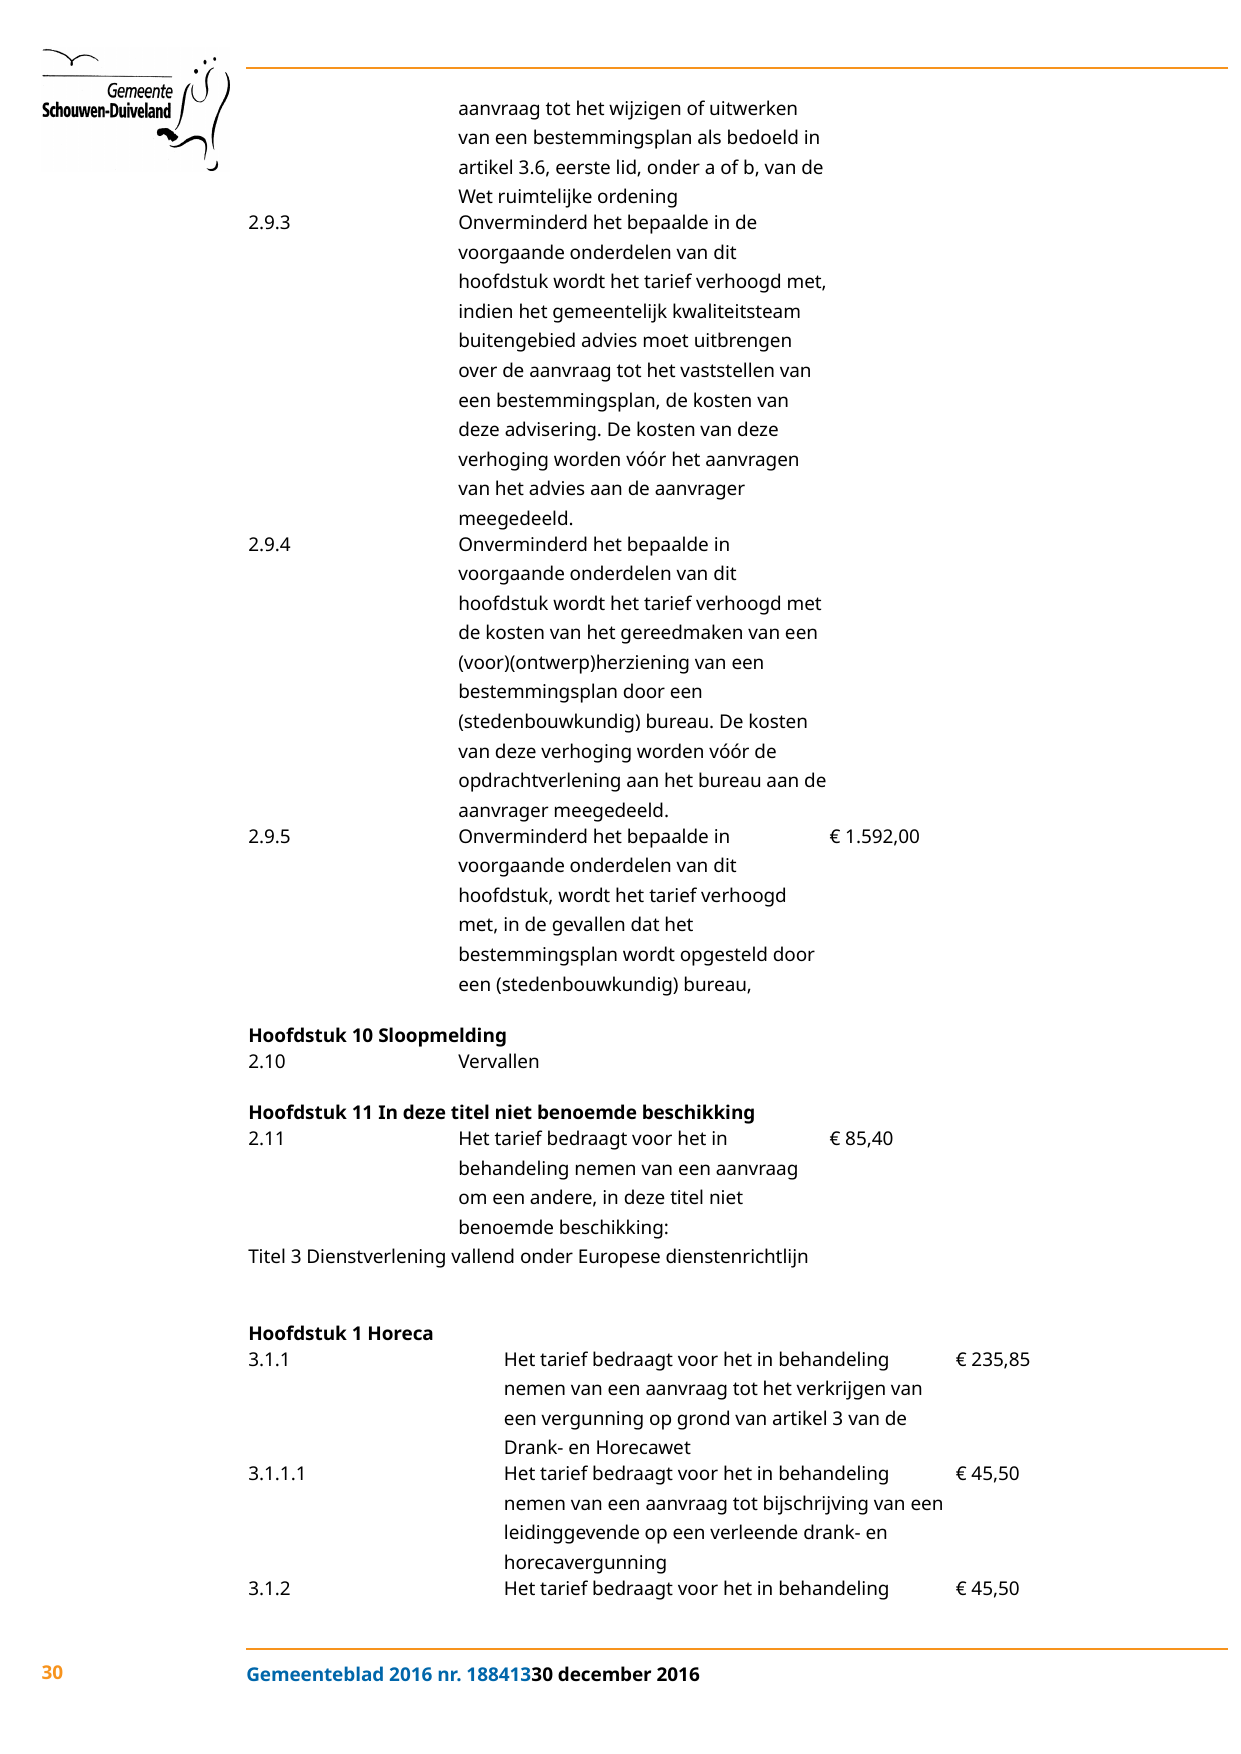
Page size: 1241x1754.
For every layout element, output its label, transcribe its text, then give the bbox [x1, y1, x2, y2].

table_cell Onverminderd het bepaalde in voorgaande onderdelen van dit hoofdstuk, wordt het tarief verhoogd met, in de gevallen dat het bestemmingsplan wordt opgesteld door een (stedenbouwkundig) bureau, [458, 823, 829, 996]
table_cell Hoofdstuk 1 Horeca [248, 1320, 956, 1346]
table_cell € 45,50 [956, 1460, 1152, 1575]
table_cell [829, 1099, 1152, 1125]
table_cell Vervallen [458, 1048, 829, 1074]
table_cell [956, 1320, 1152, 1346]
table_cell [829, 531, 1152, 823]
table_cell € 235,85 [956, 1346, 1152, 1460]
table_cell Het tarief bedraagt voor het in behandeling nemen van een aanvraag om een andere, in deze titel niet benoemde beschikking: [458, 1125, 829, 1239]
table_cell Het tarief bedraagt voor het in behandeling [504, 1575, 956, 1601]
table_header Titel 3 Dienstverlening vallend onder Europese dienstenrichtlijn [248, 1243, 956, 1269]
table_cell Onverminderd het bepaalde in voorgaande onderdelen van dit hoofdstuk wordt het tarief verhoogd met de kosten van het gereedmaken van een (voor)(ontwerp)herziening van een bestemmingsplan door een (stedenbouwkundig) bureau. De kosten van deze verhoging worden vóór de opdrachtverlening aan het bureau aan de aanvrager meegedeeld. [458, 531, 829, 823]
table_cell Hoofdstuk 10 Sloopmelding [248, 1022, 829, 1048]
table_cell [956, 1269, 1152, 1294]
table_cell Hoofdstuk 11 In deze titel niet benoemde beschikking [248, 1099, 829, 1125]
table_cell aanvraag tot het wijzigen of uitwerken van een bestemmingsplan als bedoeld in artikel 3.6, eerste lid, onder a of b, van de Wet ruimtelijke ordening [458, 95, 829, 209]
table_cell € 1.592,00 [829, 823, 1152, 996]
table_cell [829, 95, 1152, 209]
table_cell [248, 1269, 504, 1294]
table_cell [248, 1074, 458, 1099]
table_cell [458, 996, 829, 1022]
table_cell [504, 1294, 956, 1320]
table_cell 2.11 [248, 1125, 458, 1239]
picture [41, 47, 231, 172]
table_cell Het tarief bedraagt voor het in behandeling nemen van een aanvraag tot bijschrijving van een leidinggevende op een verleende drank- en horecavergunning [504, 1460, 956, 1575]
table_cell [829, 1022, 1152, 1048]
table_cell 2.9.3 [248, 209, 458, 531]
table_cell Het tarief bedraagt voor het in behandeling nemen van een aanvraag tot het verkrijgen van een vergunning op grond van artikel 3 van de Drank- en Horecawet [504, 1346, 956, 1460]
table_cell Onverminderd het bepaalde in de voorgaande onderdelen van dit hoofdstuk wordt het tarief verhoogd met, indien het gemeentelijk kwaliteitsteam buitengebied advies moet uitbrengen over de aanvraag tot het vaststellen van een bestemmingsplan, de kosten van deze advisering. De kosten van deze verhoging worden vóór het aanvragen van het advies aan de aanvrager meegedeeld. [458, 209, 829, 531]
table_cell € 85,40 [829, 1125, 1152, 1239]
table_cell [458, 1074, 829, 1099]
table_cell 2.10 [248, 1048, 458, 1074]
table_cell 3.1.2 [248, 1575, 504, 1601]
table_cell € 45,50 [956, 1575, 1152, 1601]
table_cell [248, 1294, 504, 1320]
table_cell [829, 209, 1152, 531]
table_cell 3.1.1.1 [248, 1460, 504, 1575]
table_cell [956, 1294, 1152, 1320]
table_cell [248, 95, 458, 209]
table_header [956, 1243, 1152, 1269]
table_cell [248, 996, 458, 1022]
table_cell 3.1.1 [248, 1346, 504, 1460]
table_cell [829, 1048, 1152, 1074]
table_cell [829, 996, 1152, 1022]
table_cell [829, 1074, 1152, 1099]
table_cell [504, 1269, 956, 1294]
table_cell 2.9.4 [248, 531, 458, 823]
table_cell 2.9.5 [248, 823, 458, 996]
